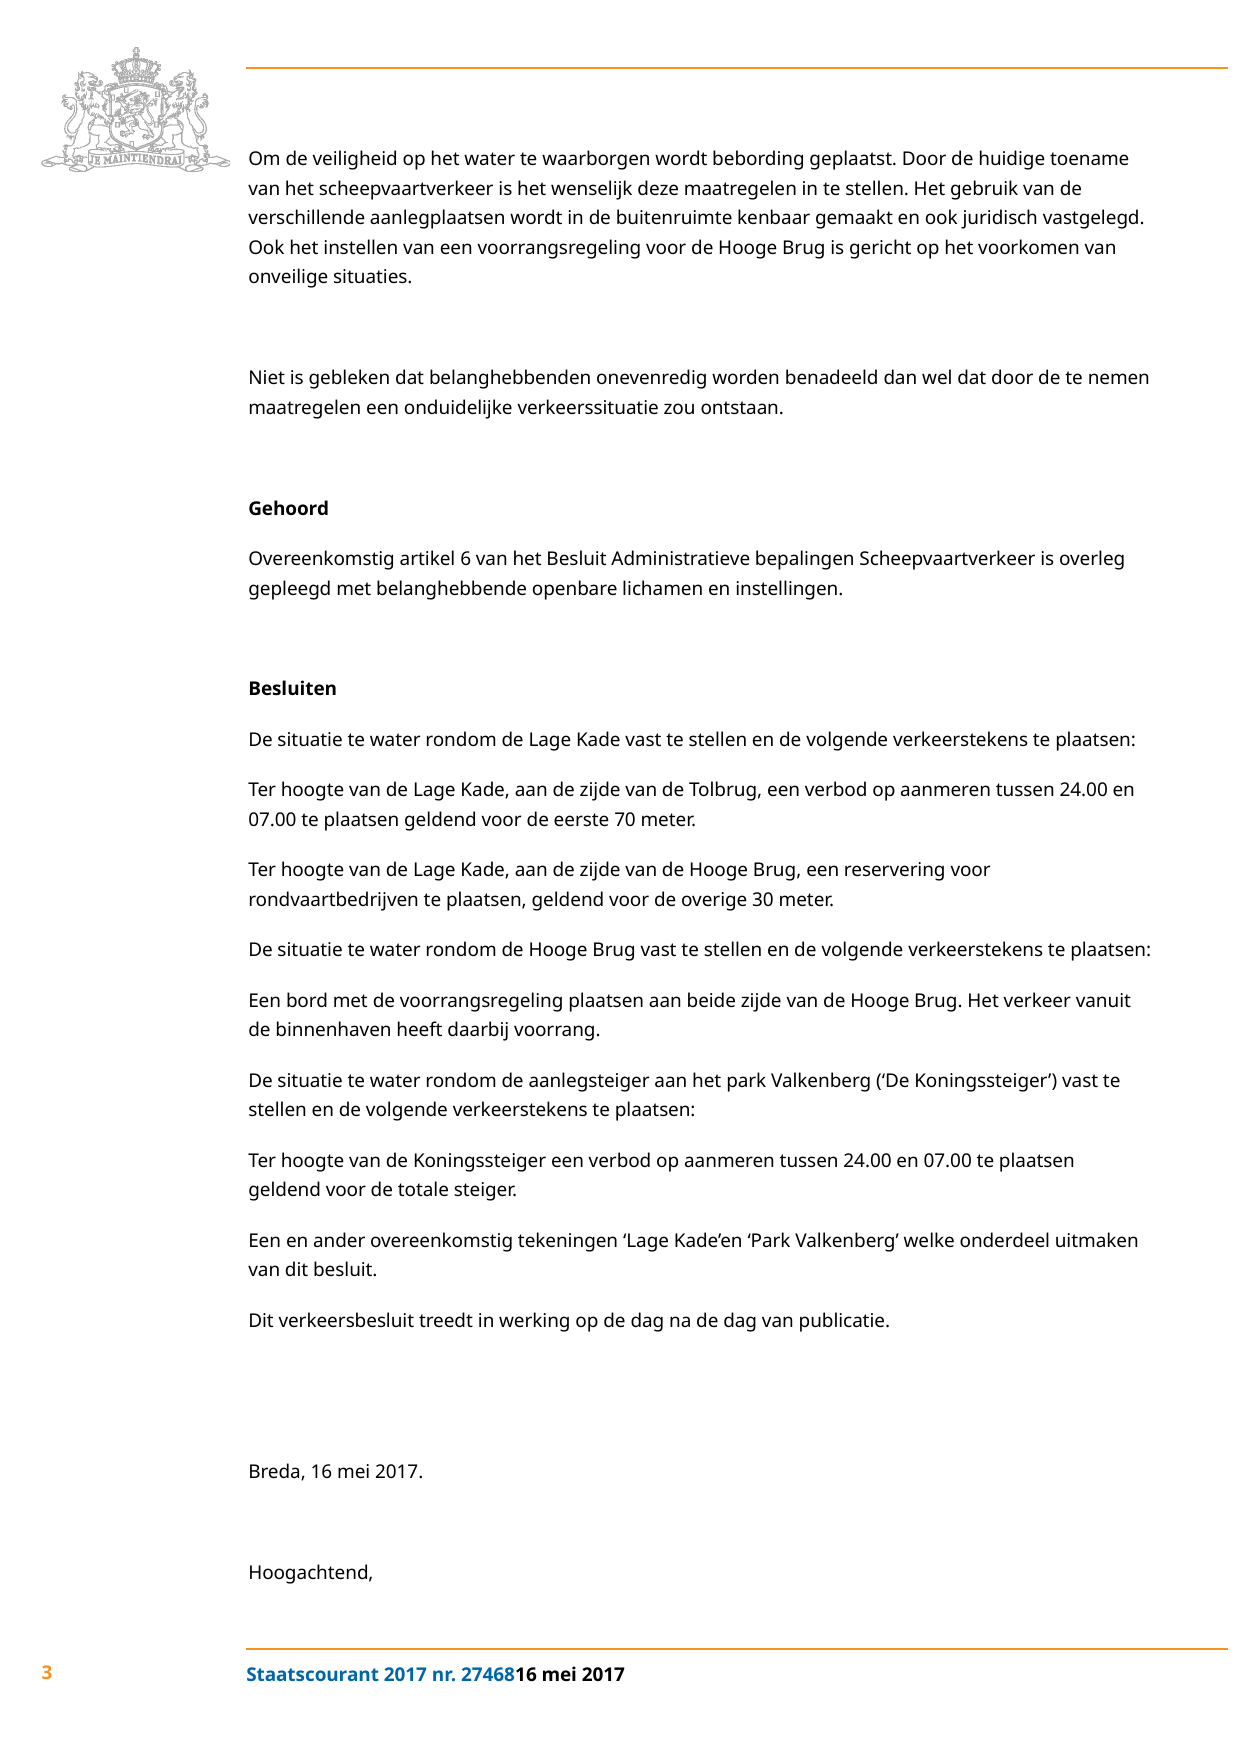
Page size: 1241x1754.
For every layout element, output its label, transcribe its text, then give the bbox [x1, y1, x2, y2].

text Hoogachtend, [248, 1559, 1152, 1585]
text Breda, 16 mei 2017. [248, 1458, 1152, 1484]
text Om de veiligheid op het water te waarborgen wordt bebording geplaatst. Door de huidige toename van het scheepvaartverkeer is het wenselijk deze maatregelen in te stellen. Het gebruik van de verschillende aanlegplaatsen wordt in de buitenruimte kenbaar gemaakt en ook juridisch vastgelegd. Ook het instellen van een voorrangsregeling voor de Hooge Brug is gericht op het voorkomen van onveilige situaties. [248, 145, 1152, 289]
text Besluiten [248, 676, 1152, 701]
text Gehoord [248, 495, 1152, 521]
picture [41, 47, 231, 172]
text De situatie te water rondom de aanlegsteiger aan het park Valkenberg (‘De Koningssteiger’) vast te stellen en de volgende verkeerstekens te plaatsen: [248, 1067, 1152, 1122]
text Ter hoogte van de Koningssteiger een verbod op aanmeren tussen 24.00 en 07.00 te plaatsen geldend voor de totale steiger. [248, 1147, 1152, 1202]
text Ter hoogte van de Lage Kade, aan de zijde van de Tolbrug, een verbod op aanmeren tussen 24.00 en 07.00 te plaatsen geldend voor de eerste 70 meter. [248, 776, 1152, 832]
text Dit verkeersbesluit treedt in werking op de dag na de dag van publicatie. [248, 1307, 1152, 1333]
text Een en ander overeenkomstig tekeningen ‘Lage Kade’en ‘Park Valkenberg’ welke onderdeel uitmaken van dit besluit. [248, 1227, 1152, 1282]
text Ter hoogte van de Lage Kade, aan de zijde van de Hooge Brug, een reservering voor rondvaartbedrijven te plaatsen, geldend voor de overige 30 meter. [248, 856, 1152, 912]
text Niet is gebleken dat belanghebbenden onevenredig worden benadeeld dan wel dat door de te nemen maatregelen een onduidelijke verkeerssituatie zou ontstaan. [248, 364, 1152, 420]
text De situatie te water rondom de Lage Kade vast te stellen en de volgende verkeerstekens te plaatsen: [248, 726, 1152, 752]
text De situatie te water rondom de Hooge Brug vast te stellen en de volgende verkeerstekens te plaatsen: [248, 936, 1152, 962]
text Overeenkomstig artikel 6 van het Besluit Administratieve bepalingen Scheepvaartverkeer is overleg gepleegd met belanghebbende openbare lichamen en instellingen. [248, 545, 1152, 601]
text Een bord met de voorrangsregeling plaatsen aan beide zijde van de Hooge Brug. Het verkeer vanuit de binnenhaven heeft daarbij voorrang. [248, 987, 1152, 1042]
